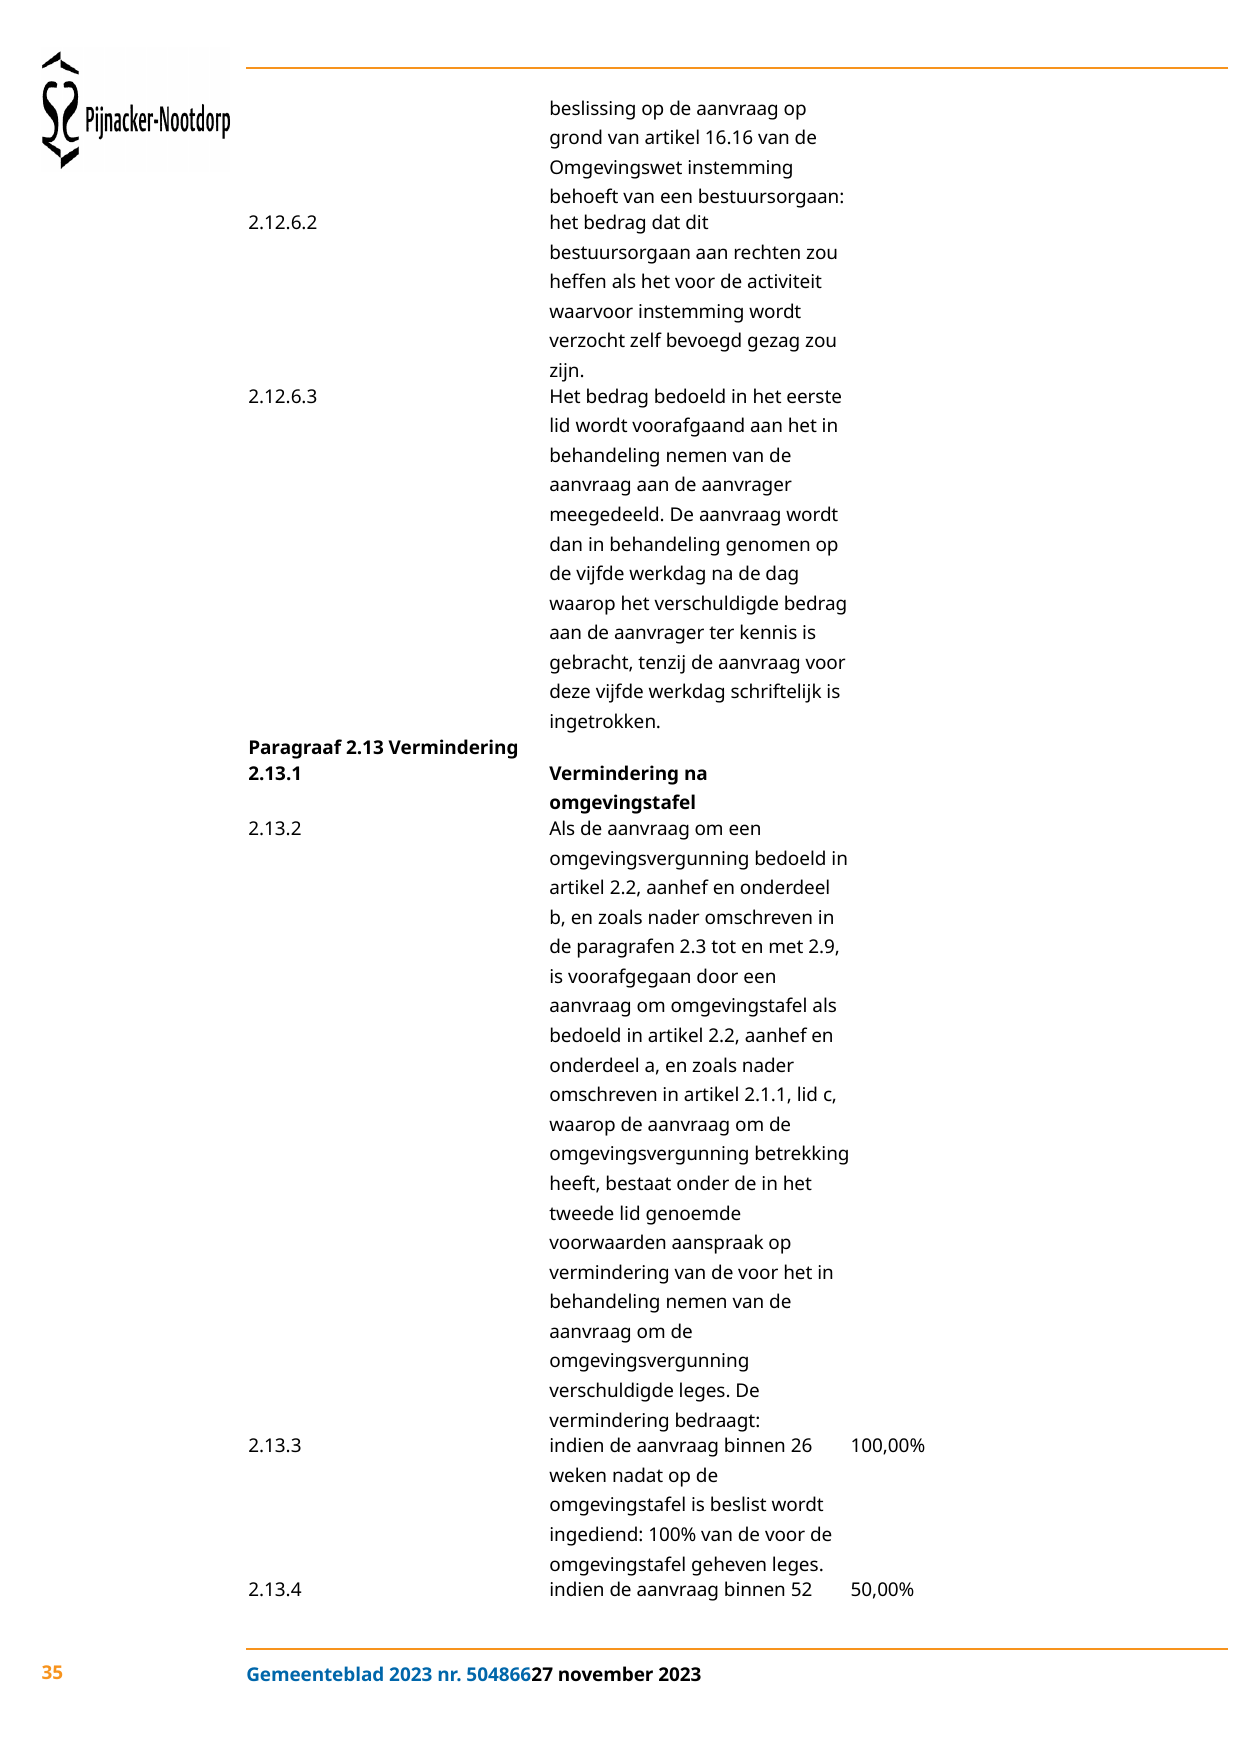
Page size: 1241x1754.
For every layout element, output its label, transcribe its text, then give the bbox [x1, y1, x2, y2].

table_cell [850, 815, 1152, 1432]
table_cell Vermindering na omgevingstafel [549, 760, 850, 815]
table_cell 2.13.3 [248, 1433, 549, 1577]
table_cell 100,00% [850, 1433, 1152, 1577]
table_cell 2.12.6.3 [248, 383, 549, 734]
table_cell [850, 95, 1152, 209]
table_cell 2.13.1 [248, 760, 549, 815]
table_cell indien de aanvraag binnen 26 weken nadat op de omgevingstafel is beslist wordt ingediend: 100% van de voor de omgevingstafel geheven leges. [549, 1433, 850, 1577]
table_cell beslissing op de aanvraag op grond van artikel 16.16 van de Omgevingswet instemming behoeft van een bestuursorgaan: [549, 95, 850, 209]
table_cell indien de aanvraag binnen 52 [549, 1577, 850, 1602]
table_cell [850, 209, 1152, 383]
table_cell 2.13.4 [248, 1577, 549, 1602]
table_cell Paragraaf 2.13 Vermindering [248, 734, 1152, 760]
table_cell Het bedrag bedoeld in het eerste lid wordt voorafgaand aan het in behandeling nemen van de aanvraag aan de aanvrager meegedeeld. De aanvraag wordt dan in behandeling genomen op de vijfde werkdag na de dag waarop het verschuldigde bedrag aan de aanvrager ter kennis is gebracht, tenzij de aanvraag voor deze vijfde werkdag schriftelijk is ingetrokken. [549, 383, 850, 734]
picture [41, 47, 231, 172]
table_cell 2.12.6.2 [248, 209, 549, 383]
table_cell [850, 760, 1152, 815]
table_cell Als de aanvraag om een omgevingsvergunning bedoeld in artikel 2.2, aanhef en onderdeel b, en zoals nader omschreven in de paragrafen 2.3 tot en met 2.9, is voorafgegaan door een aanvraag om omgevingstafel als bedoeld in artikel 2.2, aanhef en onderdeel a, en zoals nader omschreven in artikel 2.1.1, lid c, waarop de aanvraag om de omgevingsvergunning betrekking heeft, bestaat onder de in het tweede lid genoemde voorwaarden aanspraak op vermindering van de voor het in behandeling nemen van de aanvraag om de omgevingsvergunning verschuldigde leges. De vermindering bedraagt: [549, 815, 850, 1432]
table_cell 2.13.2 [248, 815, 549, 1432]
table_cell [850, 383, 1152, 734]
table_cell het bedrag dat dit bestuursorgaan aan rechten zou heffen als het voor de activiteit waarvoor instemming wordt verzocht zelf bevoegd gezag zou zijn. [549, 209, 850, 383]
table_cell 50,00% [850, 1577, 1152, 1602]
table_cell [248, 95, 549, 209]
